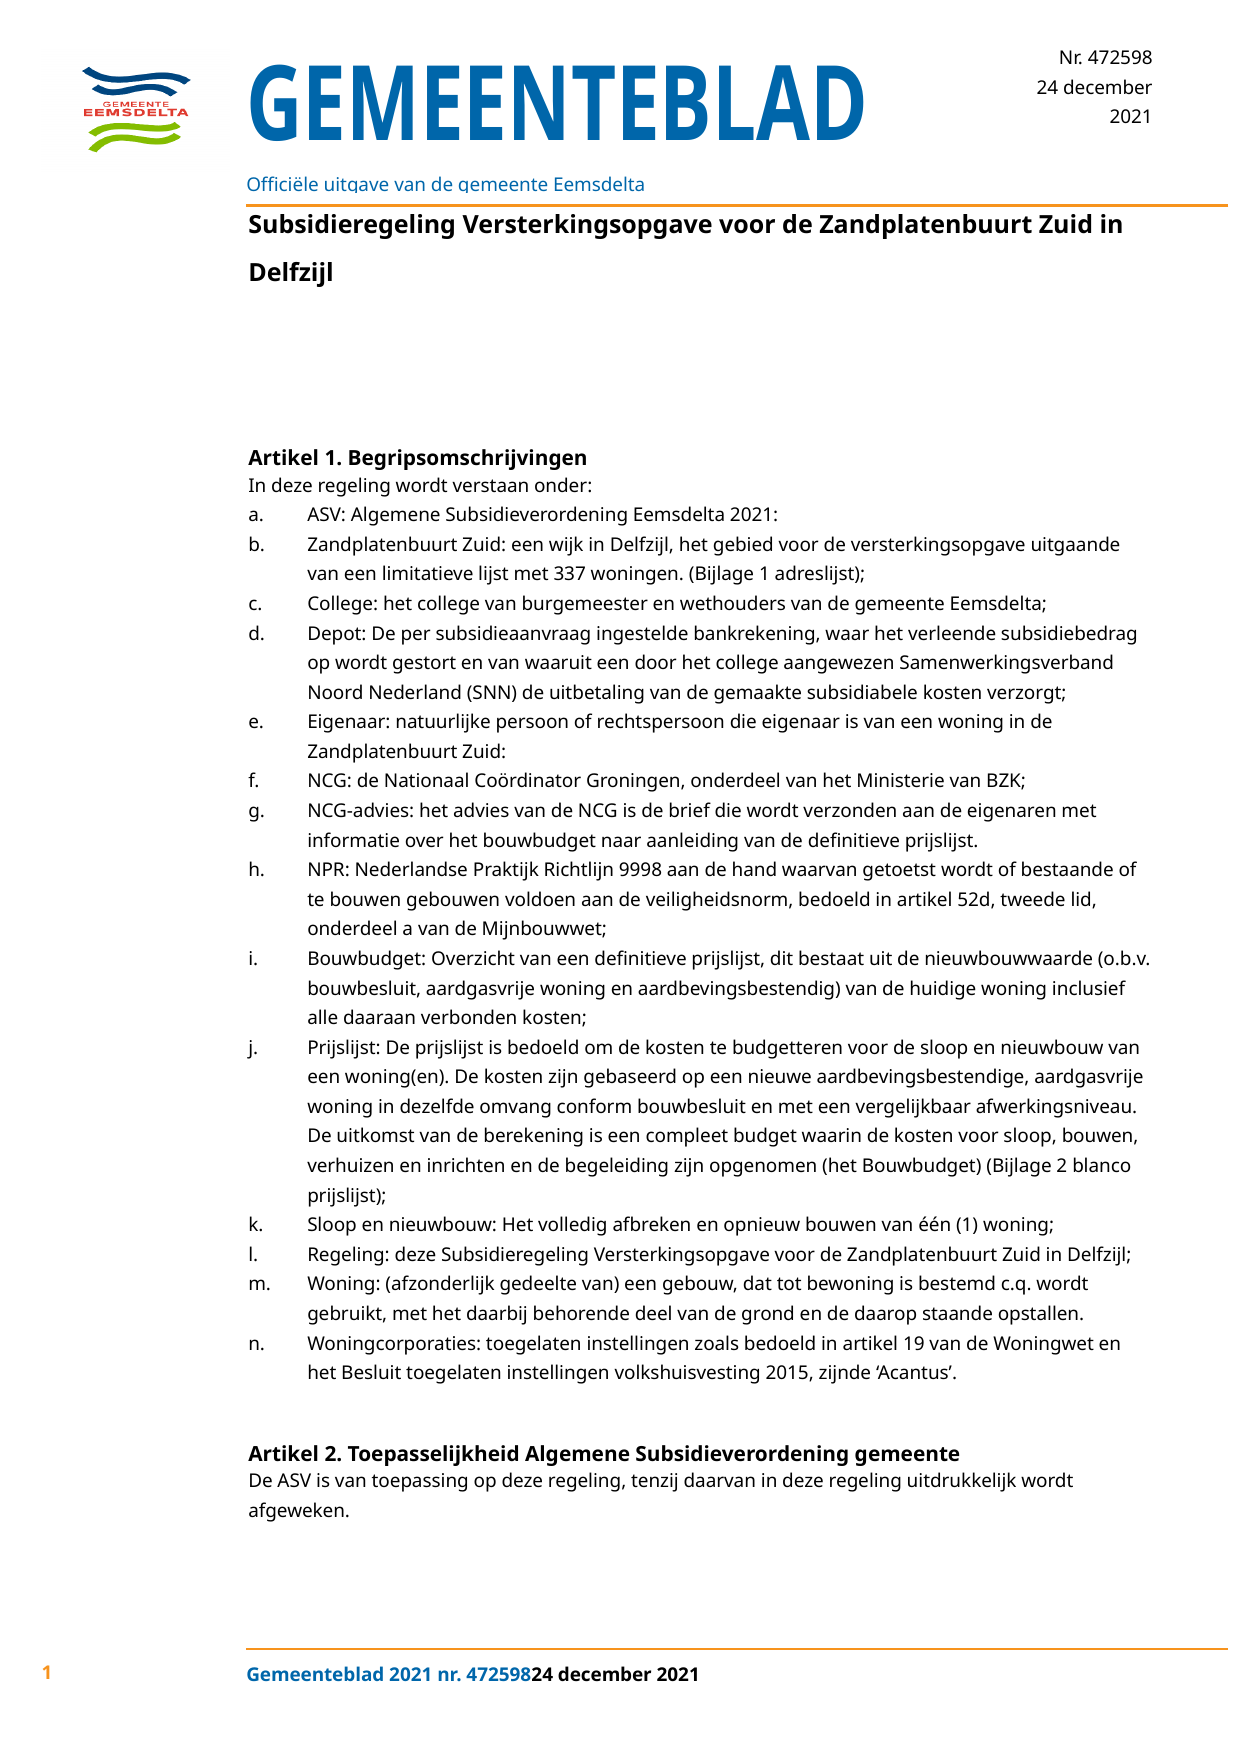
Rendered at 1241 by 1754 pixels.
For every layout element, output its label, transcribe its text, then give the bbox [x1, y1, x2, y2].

list Zandplatenbuurt Zuid: een wijk in Delfzijl, het gebied voor de versterkingsopgave uitgaande van een limitatieve lijst met 337 woningen. (Bijlage 1 adreslijst); [248, 531, 1152, 586]
list Prijslijst: De prijslijst is bedoeld om de kosten te budgetteren voor de sloop en nieuwbouw van een woning(en). De kosten zijn gebaseerd op een nieuwe aardbevingsbestendige, aardgasvrije woning in dezelfde omvang conform bouwbesluit en met een vergelijkbaar afwerkingsniveau. De uitkomst van de berekening is een compleet budget waarin de kosten voor sloop, bouwen, verhuizen en inrichten en de begeleiding zijn opgenomen (het Bouwbudget) (Bijlage 2 blanco prijslijst); [248, 1034, 1152, 1207]
text Artikel 2. Toepasselijkheid Algemene Subsidieverordening gemeente [248, 1439, 1152, 1468]
text In deze regeling wordt verstaan onder: [248, 472, 1152, 497]
list Woning: (afzonderlijk gedeelte van) een gebouw, dat tot bewoning is bestemd c.q. wordt gebruikt, met het daarbij behorende deel van de grond en de daarop staande opstallen. [248, 1271, 1152, 1326]
text Artikel 1. Begripsomschrijvingen [248, 443, 1152, 472]
list Regeling: deze Subsidieregeling Versterkingsopgave voor de Zandplatenbuurt Zuid in Delfzijl; [248, 1241, 1152, 1267]
list Eigenaar: natuurlijke persoon of rechtspersoon die eigenaar is van een woning in de Zandplatenbuurt Zuid: [248, 708, 1152, 764]
list Bouwbudget: Overzicht van een definitieve prijslijst, dit bestaat uit de nieuwbouwwaarde (o.b.v. bouwbesluit, aardgasvrije woning en aardbevingsbestendig) van de huidige woning inclusief alle daaraan verbonden kosten; [248, 945, 1152, 1030]
text Subsidieregeling Versterkingsopgave voor de Zandplatenbuurt Zuid in Delfzijl [248, 207, 1152, 288]
text De ASV is van toepassing op deze regeling, tenzij daarvan in deze regeling uitdrukkelijk wordt afgeweken. [248, 1468, 1152, 1523]
list College: het college van burgemeester en wethouders van de gemeente Eemsdelta; [248, 590, 1152, 616]
list Woningcorporaties: toegelaten instellingen zoals bedoeld in artikel 19 van de Woningwet en het Besluit toegelaten instellingen volkshuisvesting 2015, zijnde ‘Acantus’. [248, 1330, 1152, 1385]
list ASV: Algemene Subsidieverordening Eemsdelta 2021: [248, 501, 1152, 527]
picture [41, 47, 231, 172]
list NPR: Nederlandse Praktijk Richtlijn 9998 aan de hand waarvan getoetst wordt of bestaande of te bouwen gebouwen voldoen aan de veiligheidsnorm, bedoeld in artikel 52d, tweede lid, onderdeel a van de Mijnbouwwet; [248, 856, 1152, 941]
list NCG-advies: het advies van de NCG is de brief die wordt verzonden aan de eigenaren met informatie over het bouwbudget naar aanleiding van de definitieve prijslijst. [248, 797, 1152, 852]
list NCG: de Nationaal Coördinator Groningen, onderdeel van het Ministerie van BZK; [248, 768, 1152, 793]
list Depot: De per subsidieaanvraag ingestelde bankrekening, waar het verleende subsidiebedrag op wordt gestort en van waaruit een door het college aangewezen Samenwerkingsverband Noord Nederland (SNN) de uitbetaling van de gemaakte subsidiabele kosten verzorgt; [248, 620, 1152, 704]
list Sloop en nieuwbouw: Het volledig afbreken en opnieuw bouwen van één (1) woning; [248, 1211, 1152, 1237]
